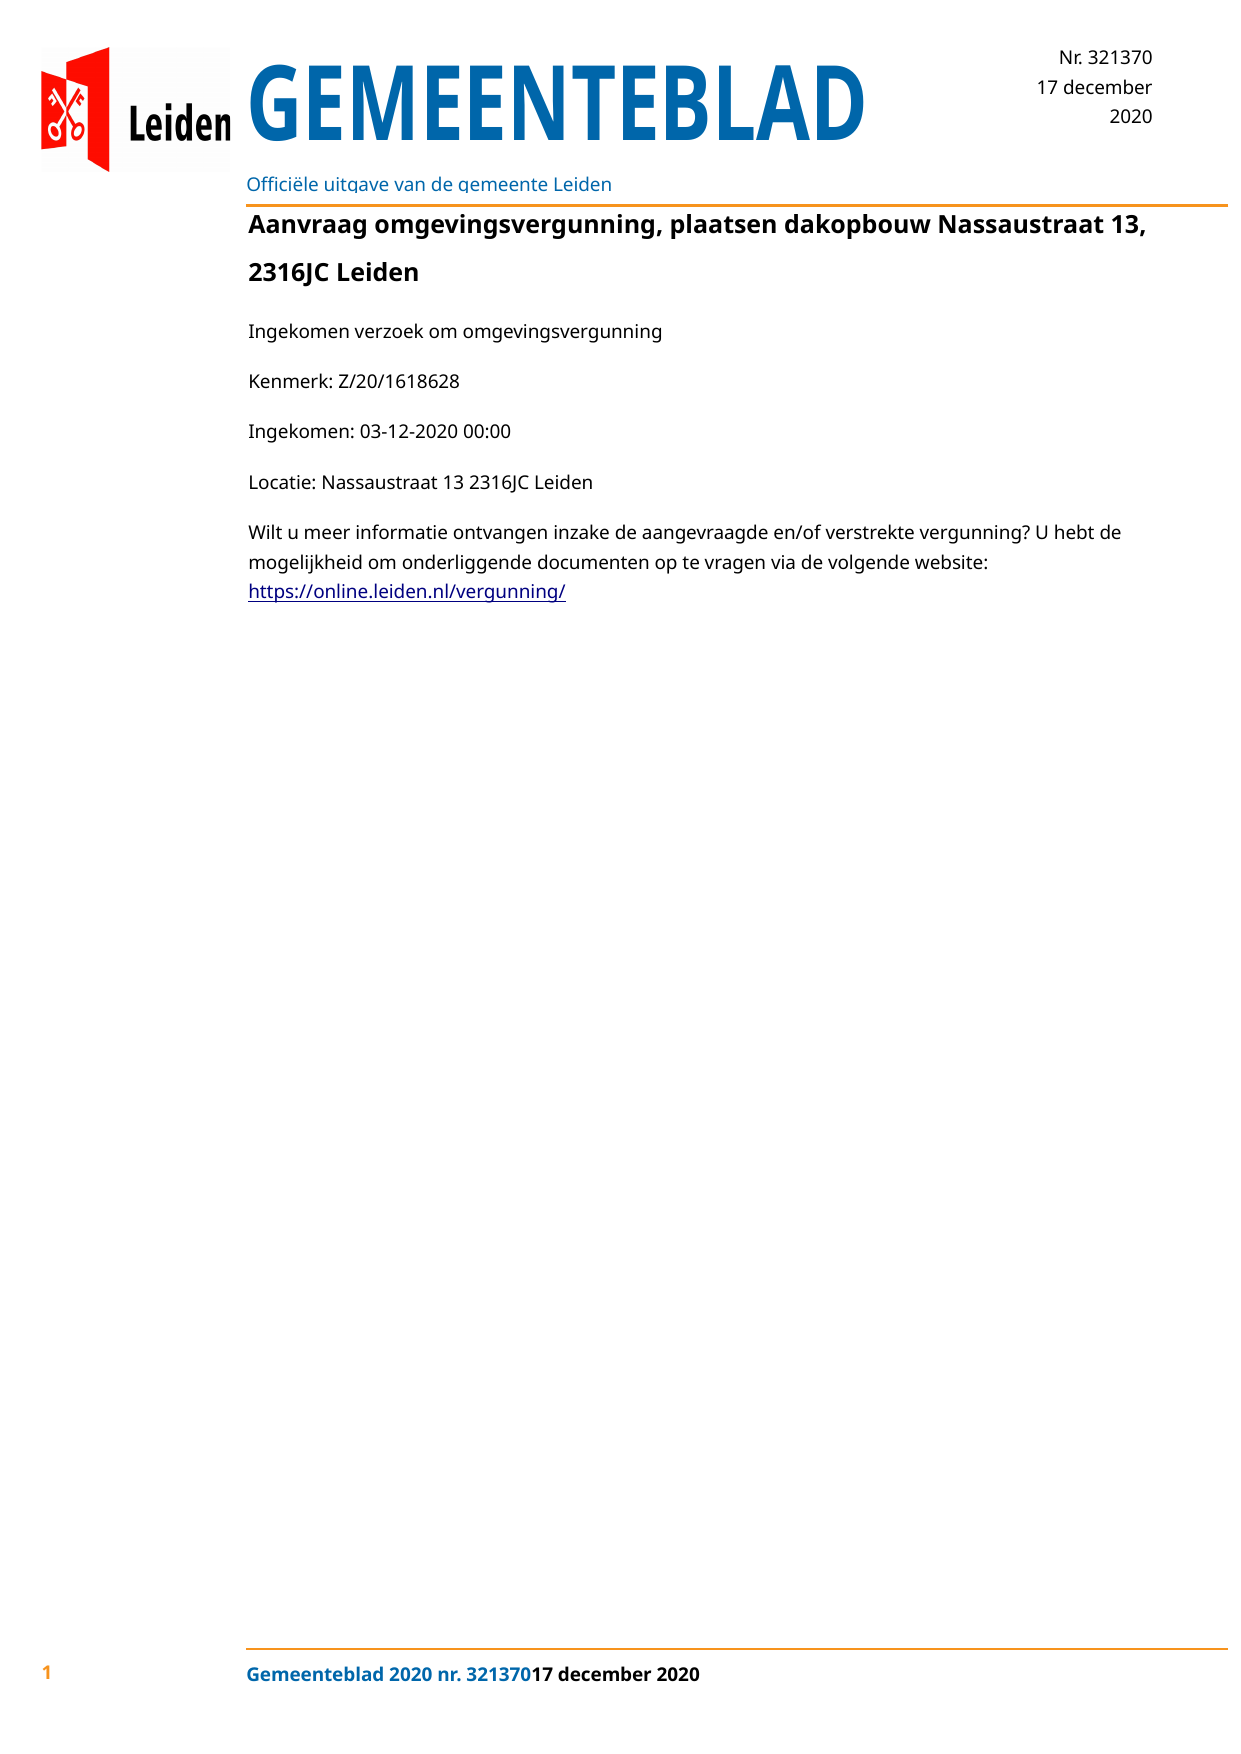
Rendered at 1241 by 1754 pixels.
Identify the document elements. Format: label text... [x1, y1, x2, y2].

text Ingekomen: 03-12-2020 00:00 [248, 419, 1152, 444]
text Wilt u meer informatie ontvangen inzake de aangevraagde en/of verstrekte vergunning? U hebt de mogelijkheid om onderliggende documenten op te vragen via de volgende website: https://online.leiden.nl/vergunning/ [248, 519, 1152, 604]
text Locatie: Nassaustraat 13 2316JC Leiden [248, 469, 1152, 495]
text Ingekomen verzoek om omgevingsvergunning [248, 318, 1152, 344]
text Kenmerk: Z/20/1618628 [248, 368, 1152, 394]
text Aanvraag omgevingsvergunning, plaatsen dakopbouw Nassaustraat 13, 2316JC Leiden [248, 207, 1152, 288]
picture [41, 47, 231, 172]
